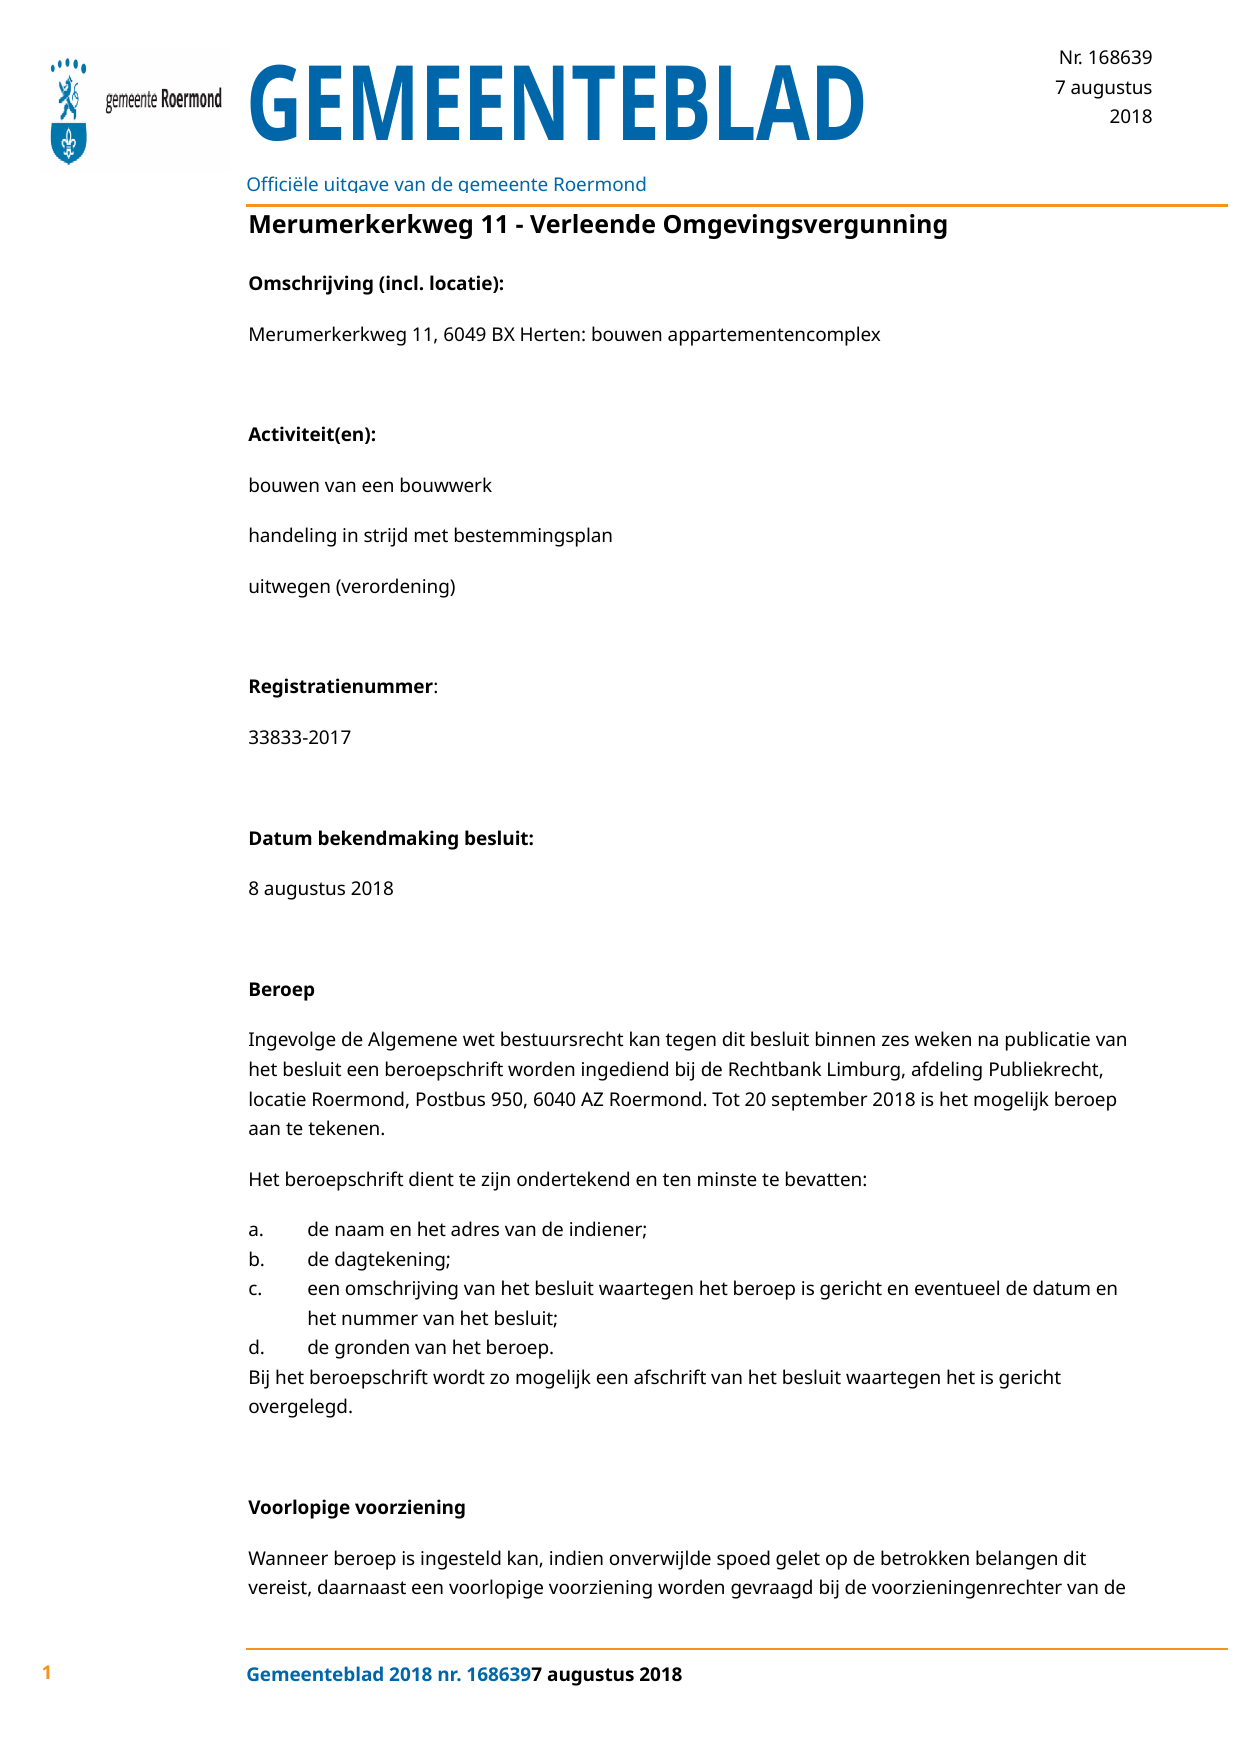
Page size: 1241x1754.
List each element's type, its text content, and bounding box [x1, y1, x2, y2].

text Merumerkerkweg 11, 6049 BX Herten: bouwen appartementencomplex [248, 321, 1152, 346]
text Voorlopige voorziening [248, 1494, 1152, 1520]
picture [41, 47, 231, 172]
text 33833-2017 [248, 724, 1152, 750]
text 8 augustus 2018 [248, 875, 1152, 901]
text handeling in strijd met bestemmingsplan [248, 522, 1152, 548]
text uitwegen (verordening) [248, 573, 1152, 598]
text Merumerkerkweg 11 - Verleende Omgevingsvergunning [248, 207, 1152, 241]
text Ingevolge de Algemene wet bestuursrecht kan tegen dit besluit binnen zes weken na publicatie van het besluit een beroepschrift worden ingediend bij de Rechtbank Limburg, afdeling Publiekrecht, locatie Roermond, Postbus 950, 6040 AZ Roermond. Tot 20 september 2018 is het mogelijk beroep aan te tekenen. [248, 1027, 1152, 1141]
list een omschrijving van het besluit waartegen het beroep is gericht en eventueel de datum en het nummer van het besluit; [248, 1275, 1152, 1331]
text Omschrijving (incl. locatie): [248, 270, 1152, 296]
text Beroep [248, 976, 1152, 1002]
text bouwen van een bouwwerk [248, 472, 1152, 498]
text Registratienummer: [248, 674, 1152, 699]
text Activiteit(en): [248, 422, 1152, 447]
text Datum bekendmaking besluit: [248, 825, 1152, 851]
list de gronden van het beroep. [248, 1334, 1152, 1360]
text Bij het beroepschrift wordt zo mogelijk een afschrift van het besluit waartegen het is gericht overgelegd. [248, 1364, 1152, 1419]
text Het beroepschrift dient te zijn ondertekend en ten minste te bevatten: [248, 1166, 1152, 1191]
text Wanneer beroep is ingesteld kan, indien onverwijlde spoed gelet op de betrokken belangen dit vereist, daarnaast een voorlopige voorziening worden gevraagd bij de voorzieningenrechter van de [248, 1545, 1152, 1600]
list de naam en het adres van de indiener; [248, 1216, 1152, 1242]
list de dagtekening; [248, 1246, 1152, 1271]
